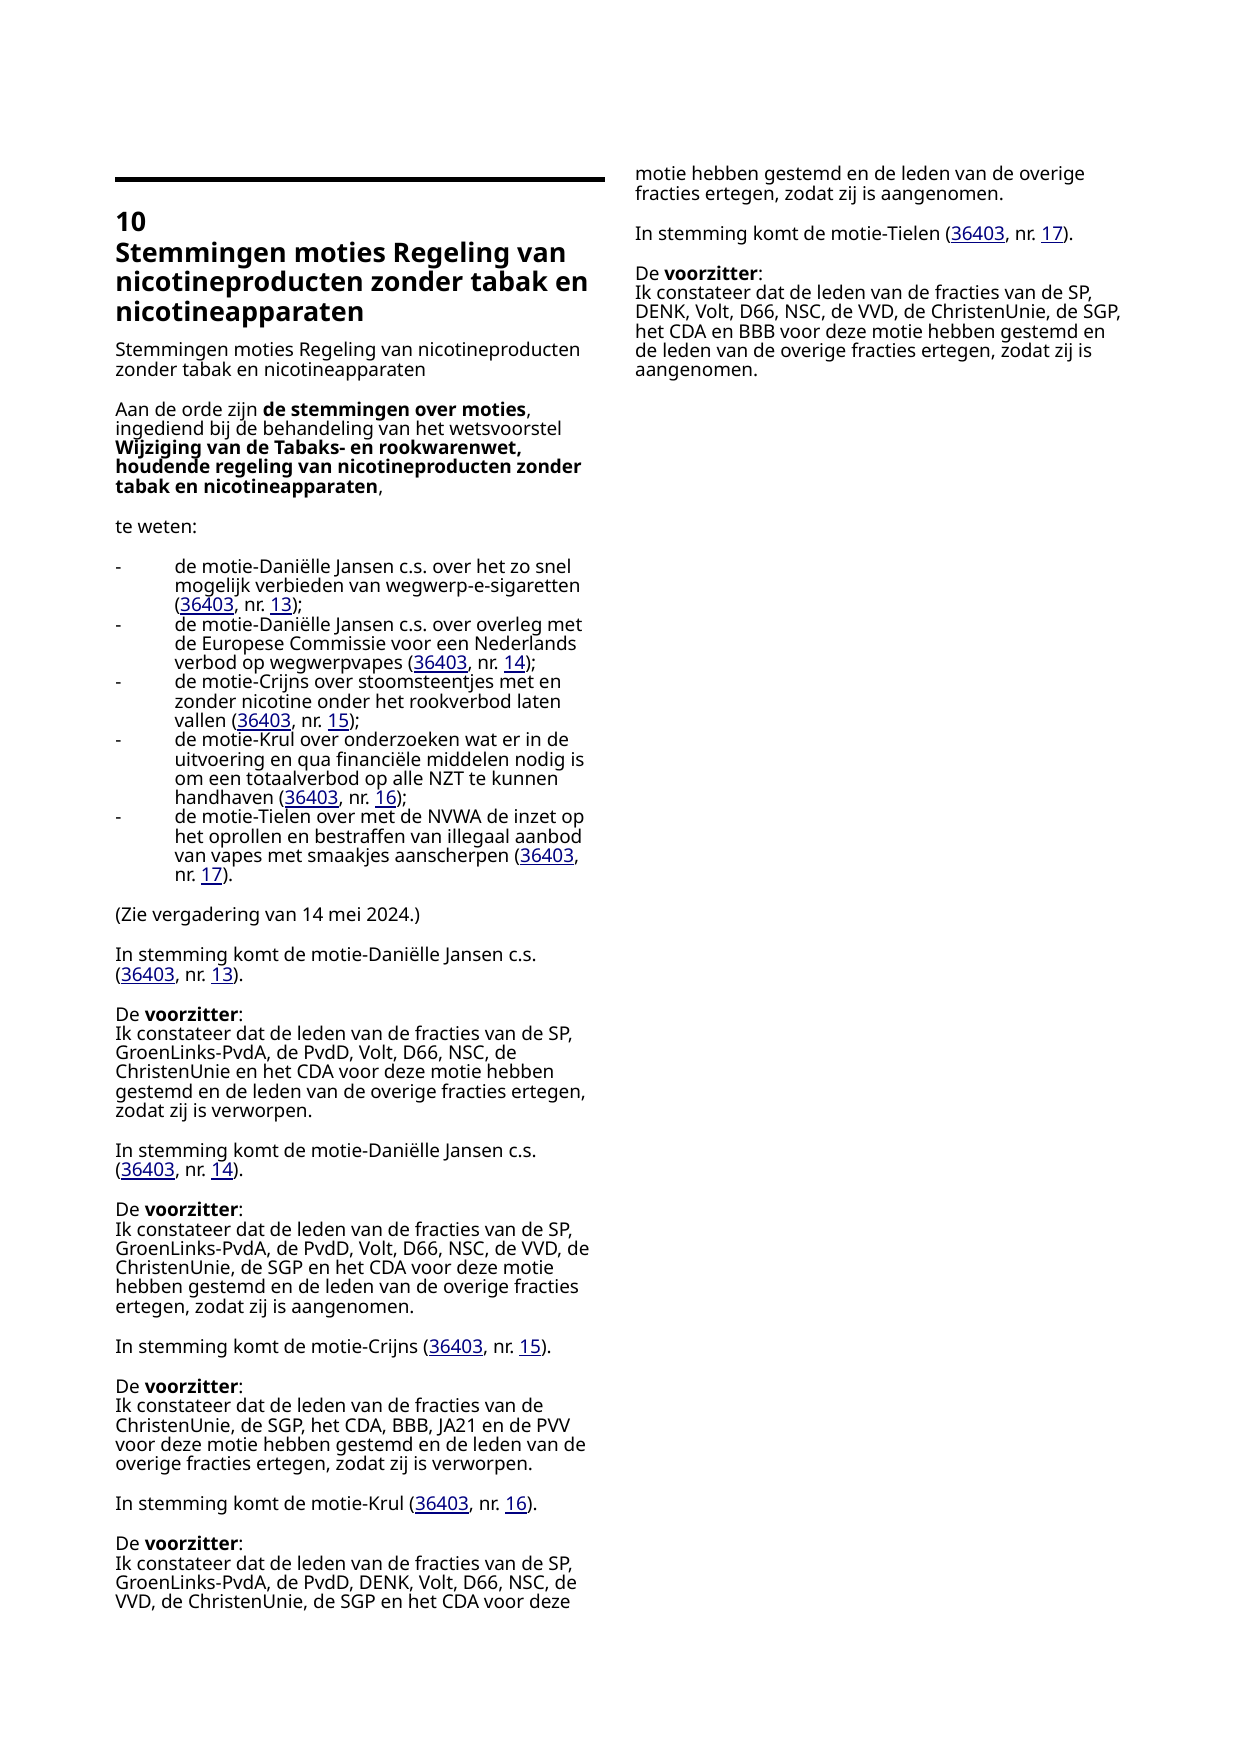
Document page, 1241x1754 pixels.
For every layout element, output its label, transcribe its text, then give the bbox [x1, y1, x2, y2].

text Stemmingen moties Regeling van nicotineproducten zonder tabak en nicotineapparaten [115, 239, 605, 341]
text In stemming komt de motie-Daniëlle Jansen c.s. (36403, nr. 13). [115, 946, 605, 985]
text De voorzitter: [115, 1378, 605, 1397]
list de motie-Daniëlle Jansen c.s. over overleg met de Europese Commissie voor een Nederlands verbod op wegwerpvapes (36403, nr. 14); [115, 616, 605, 673]
text Ik constateer dat de leden van de fracties van de SP, GroenLinks-PvdA, de PvdD, DENK, Volt, D66, NSC, de VVD, de ChristenUnie, de SGP en het CDA voor deze [115, 1554, 605, 1612]
text Ik constateer dat de leden van de fracties van de SP, GroenLinks-PvdA, de PvdD, Volt, D66, NSC, de ChristenUnie en het CDA voor deze motie hebben gestemd en de leden van de overige fracties ertegen, zodat zij is verworpen. [115, 1025, 605, 1121]
text te weten: [115, 518, 605, 537]
text In stemming komt de motie-Tielen (36403, nr. 17). [635, 225, 1125, 244]
text Ik constateer dat de leden van de fracties van de SP, DENK, Volt, D66, NSC, de VVD, de ChristenUnie, de SGP, het CDA en BBB voor deze motie hebben gestemd en de leden van de overige fracties ertegen, zodat zij is aangenomen. [635, 284, 1125, 380]
text De voorzitter: [115, 1535, 605, 1554]
list de motie-Daniëlle Jansen c.s. over het zo snel mogelijk verbieden van wegwerp-e-sigaretten (36403, nr. 13); [115, 558, 605, 616]
text De voorzitter: [115, 1006, 605, 1025]
text 10 [115, 203, 605, 239]
list de motie-Krul over onderzoeken wat er in de uitvoering en qua financiële middelen nodig is om een totaalverbod op alle NZT te kunnen handhaven (36403, nr. 16); [115, 731, 605, 808]
list de motie-Tielen over met de NVWA de inzet op het oprollen en bestraffen van illegaal aanbod van vapes met smaakjes aanscherpen (36403, nr. 17). [115, 808, 605, 885]
text In stemming komt de motie-Crijns (36403, nr. 15). [115, 1338, 605, 1357]
text In stemming komt de motie-Daniëlle Jansen c.s. (36403, nr. 14). [115, 1142, 605, 1181]
text De voorzitter: [635, 265, 1125, 284]
text Ik constateer dat de leden van de fracties van de ChristenUnie, de SGP, het CDA, BBB, JA21 en de PVV voor deze motie hebben gestemd en de leden van de overige fracties ertegen, zodat zij is verworpen. [115, 1397, 605, 1474]
text (Zie vergadering van 14 mei 2024.) [115, 906, 605, 925]
text Ik constateer dat de leden van de fracties van de SP, GroenLinks-PvdA, de PvdD, Volt, D66, NSC, de VVD, de ChristenUnie, de SGP en het CDA voor deze motie hebben gestemd en de leden van de overige fracties ertegen, zodat zij is aangenomen. [115, 1221, 605, 1317]
text De voorzitter: [115, 1201, 605, 1221]
text In stemming komt de motie-Krul (36403, nr. 16). [115, 1495, 605, 1514]
text Aan de orde zijn de stemmingen over moties, ingediend bij de behandeling van het wetsvoorstel Wijziging van de Tabaks- en rookwarenwet, houdende regeling van nicotineproducten zonder tabak en nicotineapparaten, [115, 401, 605, 497]
text motie hebben gestemd en de leden van de overige fracties ertegen, zodat zij is aangenomen. [635, 165, 1125, 204]
list de motie-Crijns over stoomsteentjes met en zonder nicotine onder het rookverbod laten vallen (36403, nr. 15); [115, 673, 605, 731]
text Stemmingen moties Regeling van nicotineproducten zonder tabak en nicotineapparaten [115, 341, 605, 380]
